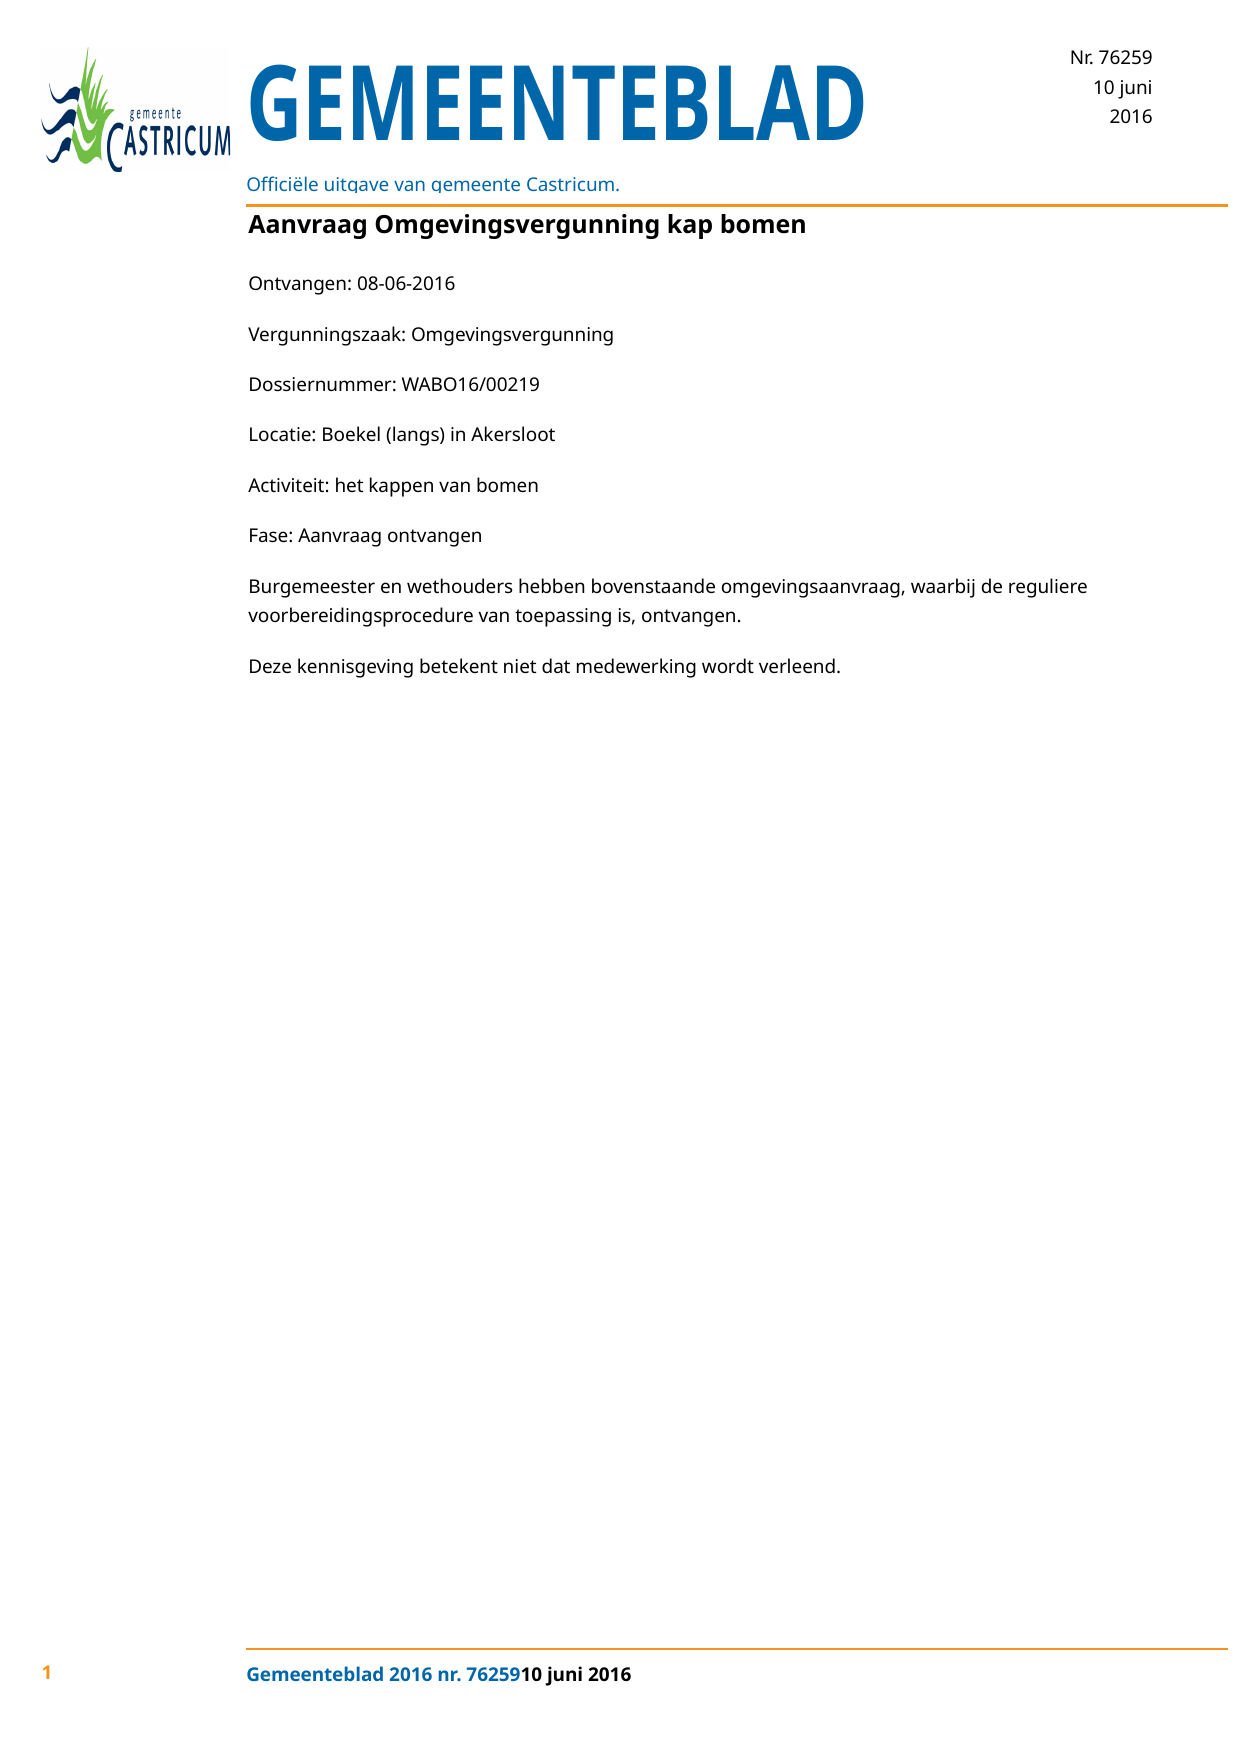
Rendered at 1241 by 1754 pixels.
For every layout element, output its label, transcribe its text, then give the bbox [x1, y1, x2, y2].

text Aanvraag Omgevingsvergunning kap bomen [248, 207, 1152, 241]
text Ontvangen: 08-06-2016 [248, 270, 1152, 296]
text Dossiernummer: WABO16/00219 [248, 371, 1152, 397]
picture [41, 47, 231, 172]
text Locatie: Boekel (langs) in Akersloot [248, 422, 1152, 447]
text Deze kennisgeving betekent niet dat medewerking wordt verleend. [248, 653, 1152, 678]
text Burgemeester en wethouders hebben bovenstaande omgevingsaanvraag, waarbij de reguliere voorbereidingsprocedure van toepassing is, ontvangen. [248, 573, 1152, 628]
text Activiteit: het kappen van bomen [248, 472, 1152, 498]
text Vergunningszaak: Omgevingsvergunning [248, 321, 1152, 346]
text Fase: Aanvraag ontvangen [248, 522, 1152, 548]
